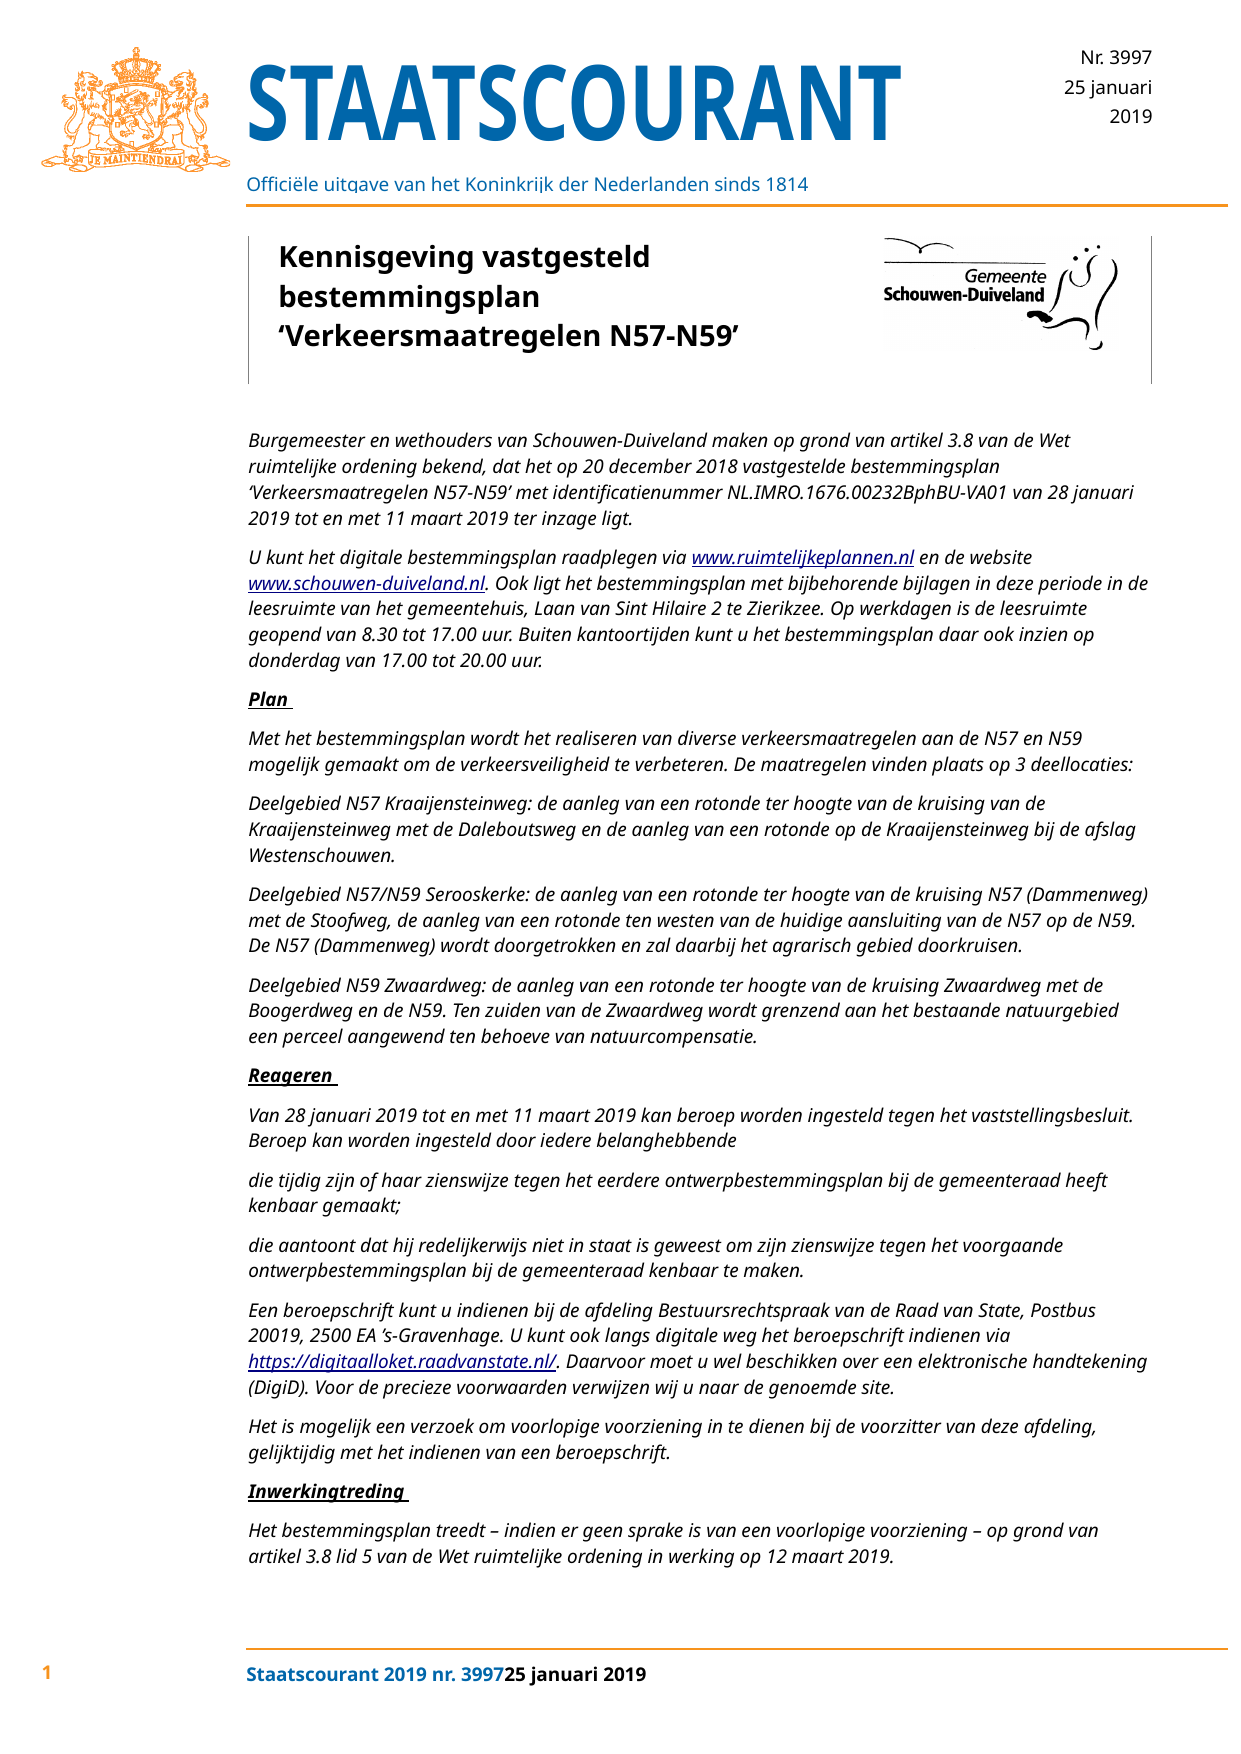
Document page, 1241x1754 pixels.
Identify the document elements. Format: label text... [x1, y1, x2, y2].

text Inwerkingtreding [248, 1478, 1152, 1504]
text Deelgebied N57 Kraaijensteinweg: de aanleg van een rotonde ter hoogte van de kruising van de Kraaijensteinweg met de Daleboutsweg en de aanleg van een rotonde op de Kraaijensteinweg bij de afslag Westenschouwen. [248, 790, 1152, 868]
text Reageren [248, 1063, 1152, 1088]
text die aantoont dat hij redelijkerwijs niet in staat is geweest om zijn zienswijze tegen het voorgaande ontwerpbestemmingsplan bij de gemeenteraad kenbaar te maken. [248, 1232, 1152, 1283]
text Met het bestemmingsplan wordt het realiseren van diverse verkeersmaatregelen aan de N57 en N59 mogelijk gemaakt om de verkeersveiligheid te verbeteren. De maatregelen vinden plaats op 3 deellocaties: [248, 725, 1152, 777]
text Een beroepschrift kunt u indienen bij de afdeling Bestuursrechtspraak van de Raad van State, Postbus 20019, 2500 EA ’s-Gravenhage. U kunt ook langs digitale weg het beroepschrift indienen via https://digitaalloket.raadvanstate.nl/. Daarvoor moet u wel beschikken over een elektronische handtekening (DigiD). Voor de precieze voorwaarden verwijzen wij u naar de genoemde site. [248, 1297, 1152, 1400]
table_header [850, 236, 1151, 384]
text Burgemeester en wethouders van Schouwen-Duiveland maken op grond van artikel 3.8 van de Wet ruimtelijke ordening bekend, dat het op 20 december 2018 vastgestelde bestemmingsplan ‘Verkeersmaatregelen N57-N59’ met identificatienummer NL.IMRO.1676.00232BphBU-VA01 van 28 januari 2019 tot en met 11 maart 2019 ter inzage ligt. [248, 427, 1152, 530]
text Plan [248, 686, 1152, 712]
text Van 28 januari 2019 tot en met 11 maart 2019 kan beroep worden ingesteld tegen het vaststellingsbesluit. Beroep kan worden ingesteld door iedere belanghebbende [248, 1102, 1152, 1153]
picture [882, 236, 1119, 351]
text Het bestemmingsplan treedt – indien er geen sprake is van een voorlopige voorziening – op grond van artikel 3.8 lid 5 van de Wet ruimtelijke ordening in werking op 12 maart 2019. [248, 1518, 1152, 1569]
text die tijdig zijn of haar zienswijze tegen het eerdere ontwerpbestemmingsplan bij de gemeenteraad heeft kenbaar gemaakt; [248, 1167, 1152, 1218]
text Deelgebied N59 Zwaardweg: de aanleg van een rotonde ter hoogte van de kruising Zwaardweg met de Boogerdweg en de N59. Ten zuiden van de Zwaardweg wordt grenzend aan het bestaande natuurgebied een perceel aangewend ten behoeve van natuurcompensatie. [248, 972, 1152, 1049]
table_header Kennisgeving vastgesteld bestemmingsplan ‘Verkeersmaatregelen N57-N59’ [249, 236, 850, 384]
text Het is mogelijk een verzoek om voorlopige voorziening in te dienen bij de voorzitter van deze afdeling, gelijktijdig met het indienen van een beroepschrift. [248, 1413, 1152, 1465]
text Deelgebied N57/N59 Serooskerke: de aanleg van een rotonde ter hoogte van de kruising N57 (Dammenweg) met de Stoofweg, de aanleg van een rotonde ten westen van de huidige aansluiting van de N57 op de N59. De N57 (Dammenweg) wordt doorgetrokken en zal daarbij het agrarisch gebied doorkruisen. [248, 881, 1152, 958]
text U kunt het digitale bestemmingsplan raadplegen via www.ruimtelijkeplannen.nl en de website www.schouwen-duiveland.nl. Ook ligt het bestemmingsplan met bijbehorende bijlagen in deze periode in de leesruimte van het gemeentehuis, Laan van Sint Hilaire 2 te Zierikzee. Op werkdagen is de leesruimte geopend van 8.30 tot 17.00 uur. Buiten kantoortijden kunt u het bestemmingsplan daar ook inzien op donderdag van 17.00 tot 20.00 uur. [248, 544, 1152, 673]
picture [41, 47, 231, 172]
